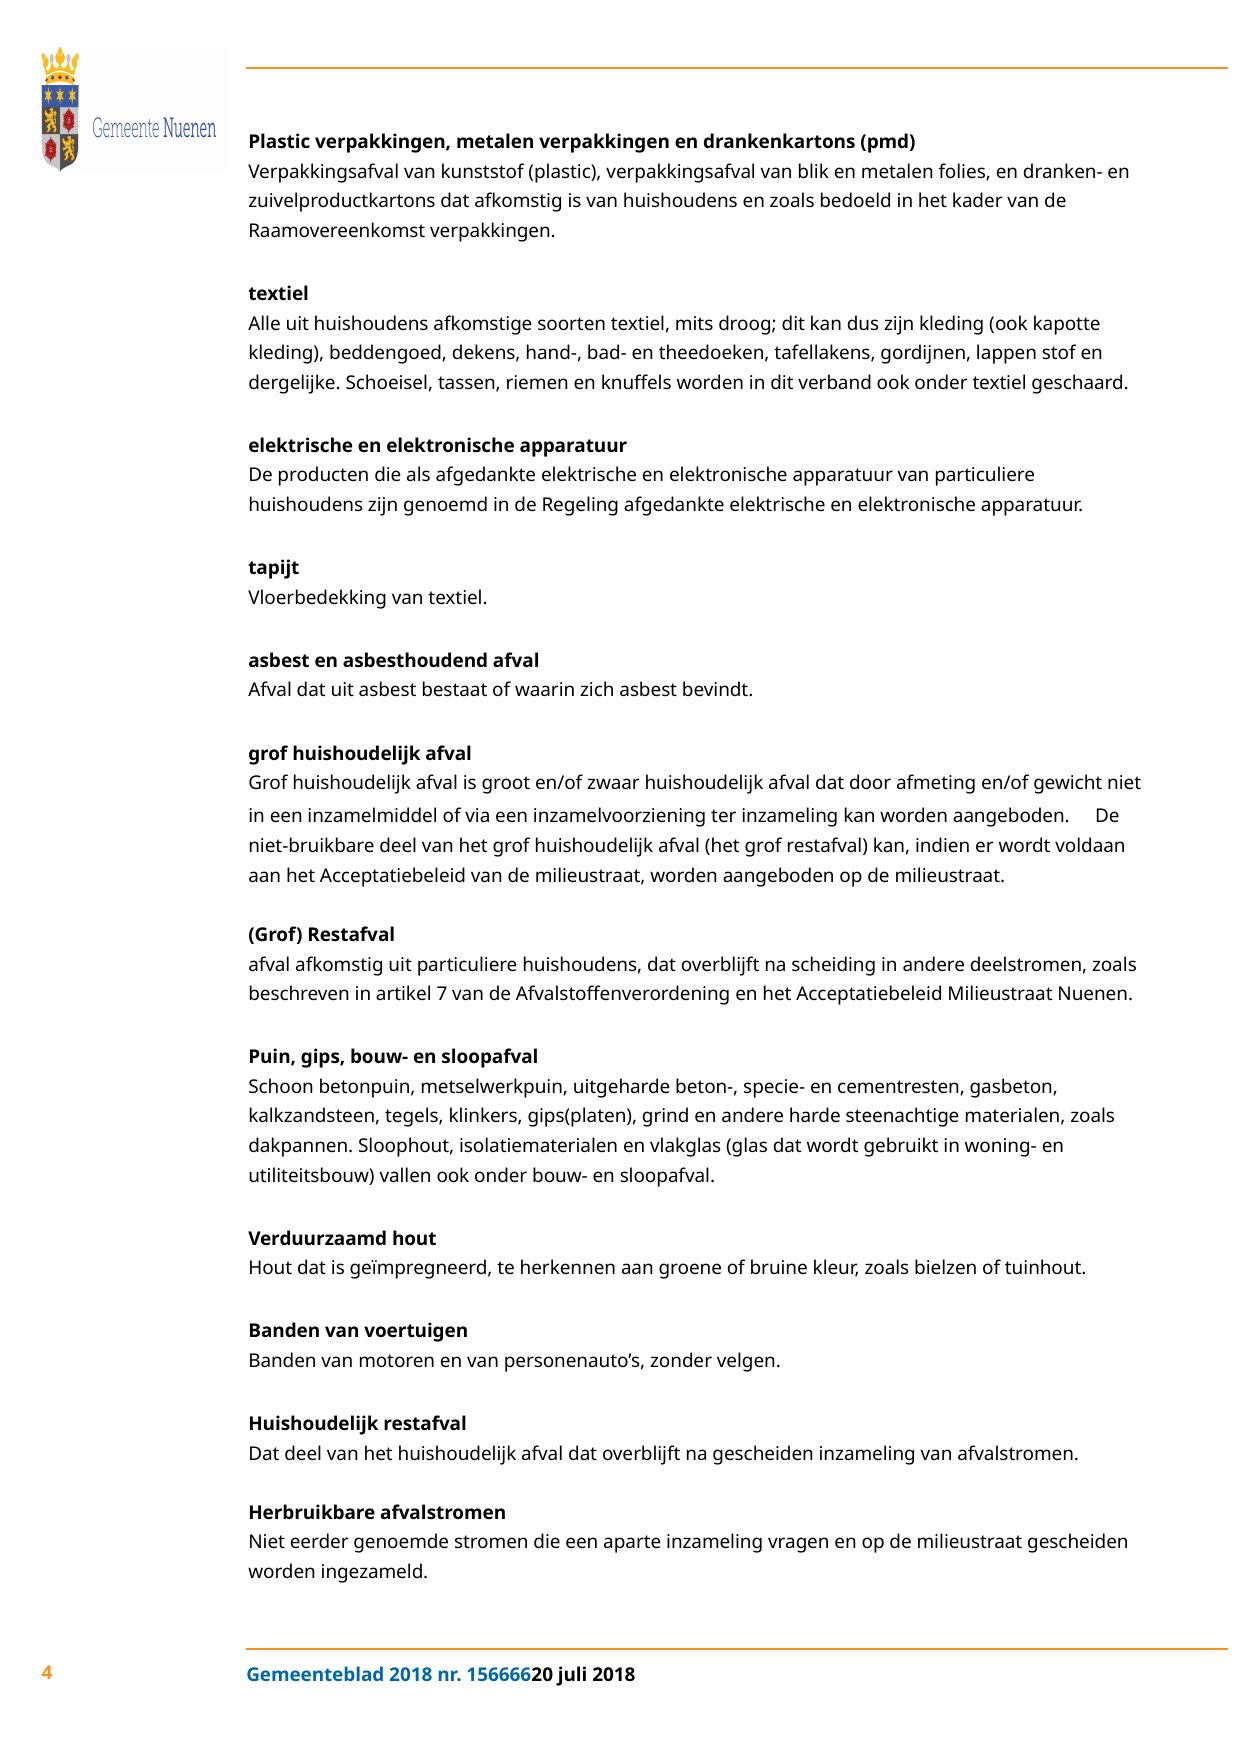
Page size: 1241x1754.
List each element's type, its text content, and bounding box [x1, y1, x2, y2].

text (Grof) Restafval [248, 921, 1152, 947]
text asbest en asbesthoudend afval [248, 647, 1152, 673]
text Verduurzaamd hout [248, 1225, 1152, 1251]
text Afval dat uit asbest bestaat of waarin zich asbest bevindt. [248, 677, 1152, 702]
text elektrische en elektronische apparatuur [248, 432, 1152, 458]
text Grof huishoudelijk afval is groot en/of zwaar huishoudelijk afval dat door afmeting en/of gewicht niet in een inzamelmiddel of via een inzamelvoorziening ter inzameling kan worden aangeboden. De niet-bruikbare deel van het grof huishoudelijk afval (het grof restafval) kan, indien er wordt voldaan aan het Acceptatiebeleid van de milieustraat, worden aangeboden op de milieustraat. [248, 769, 1152, 888]
text Plastic verpakkingen, metalen verpakkingen en drankenkartons (pmd) [248, 128, 1152, 154]
text Banden van motoren en van personenauto’s, zonder velgen. [248, 1347, 1152, 1373]
text Dat deel van het huishoudelijk afval dat overblijft na gescheiden inzameling van afvalstromen. [248, 1440, 1152, 1466]
text Puin, gips, bouw- en sloopafval [248, 1043, 1152, 1069]
text Herbruikbare afvalstromen [248, 1499, 1152, 1525]
text De producten die als afgedankte elektrische en elektronische apparatuur van particuliere huishoudens zijn genoemd in de Regeling afgedankte elektrische en elektronische apparatuur. [248, 462, 1152, 517]
text Huishoudelijk restafval [248, 1410, 1152, 1436]
text textiel [248, 280, 1152, 306]
text Hout dat is geïmpregneerd, te herkennen aan groene of bruine kleur, zoals bielzen of tuinhout. [248, 1254, 1152, 1280]
text Vloerbedekking van textiel. [248, 584, 1152, 610]
text Niet eerder genoemde stromen die een aparte inzameling vragen en op de milieustraat gescheiden worden ingezameld. [248, 1529, 1152, 1584]
text grof huishoudelijk afval [248, 740, 1152, 766]
text Schoon betonpuin, metselwerkpuin, uitgeharde beton-, specie- en cementresten, gasbeton, kalkzandsteen, tegels, klinkers, gips(platen), grind en andere harde steenachtige materialen, zoals dakpannen. Sloophout, isolatiematerialen en vlakglas (glas dat wordt gebruikt in woning- en utiliteitsbouw) vallen ook onder bouw- en sloopafval. [248, 1073, 1152, 1188]
picture [41, 47, 231, 172]
text tapijt [248, 554, 1152, 580]
text Verpakkingsafval van kunststof (plastic), verpakkingsafval van blik en metalen folies, en dranken- en zuivelproductkartons dat afkomstig is van huishoudens en zoals bedoeld in het kader van de Raamovereenkomst verpakkingen. [248, 158, 1152, 243]
text Alle uit huishoudens afkomstige soorten textiel, mits droog; dit kan dus zijn kleding (ook kapotte kleding), beddengoed, dekens, hand-, bad- en theedoeken, tafellakens, gordijnen, lappen stof en dergelijke. Schoeisel, tassen, riemen en knuffels worden in dit verband ook onder textiel geschaard. [248, 310, 1152, 395]
text Banden van voertuigen [248, 1318, 1152, 1343]
text afval afkomstig uit particuliere huishoudens, dat overblijft na scheiding in andere deelstromen, zoals beschreven in artikel 7 van de Afvalstoffenverordening en het Acceptatiebeleid Milieustraat Nuenen. [248, 951, 1152, 1006]
